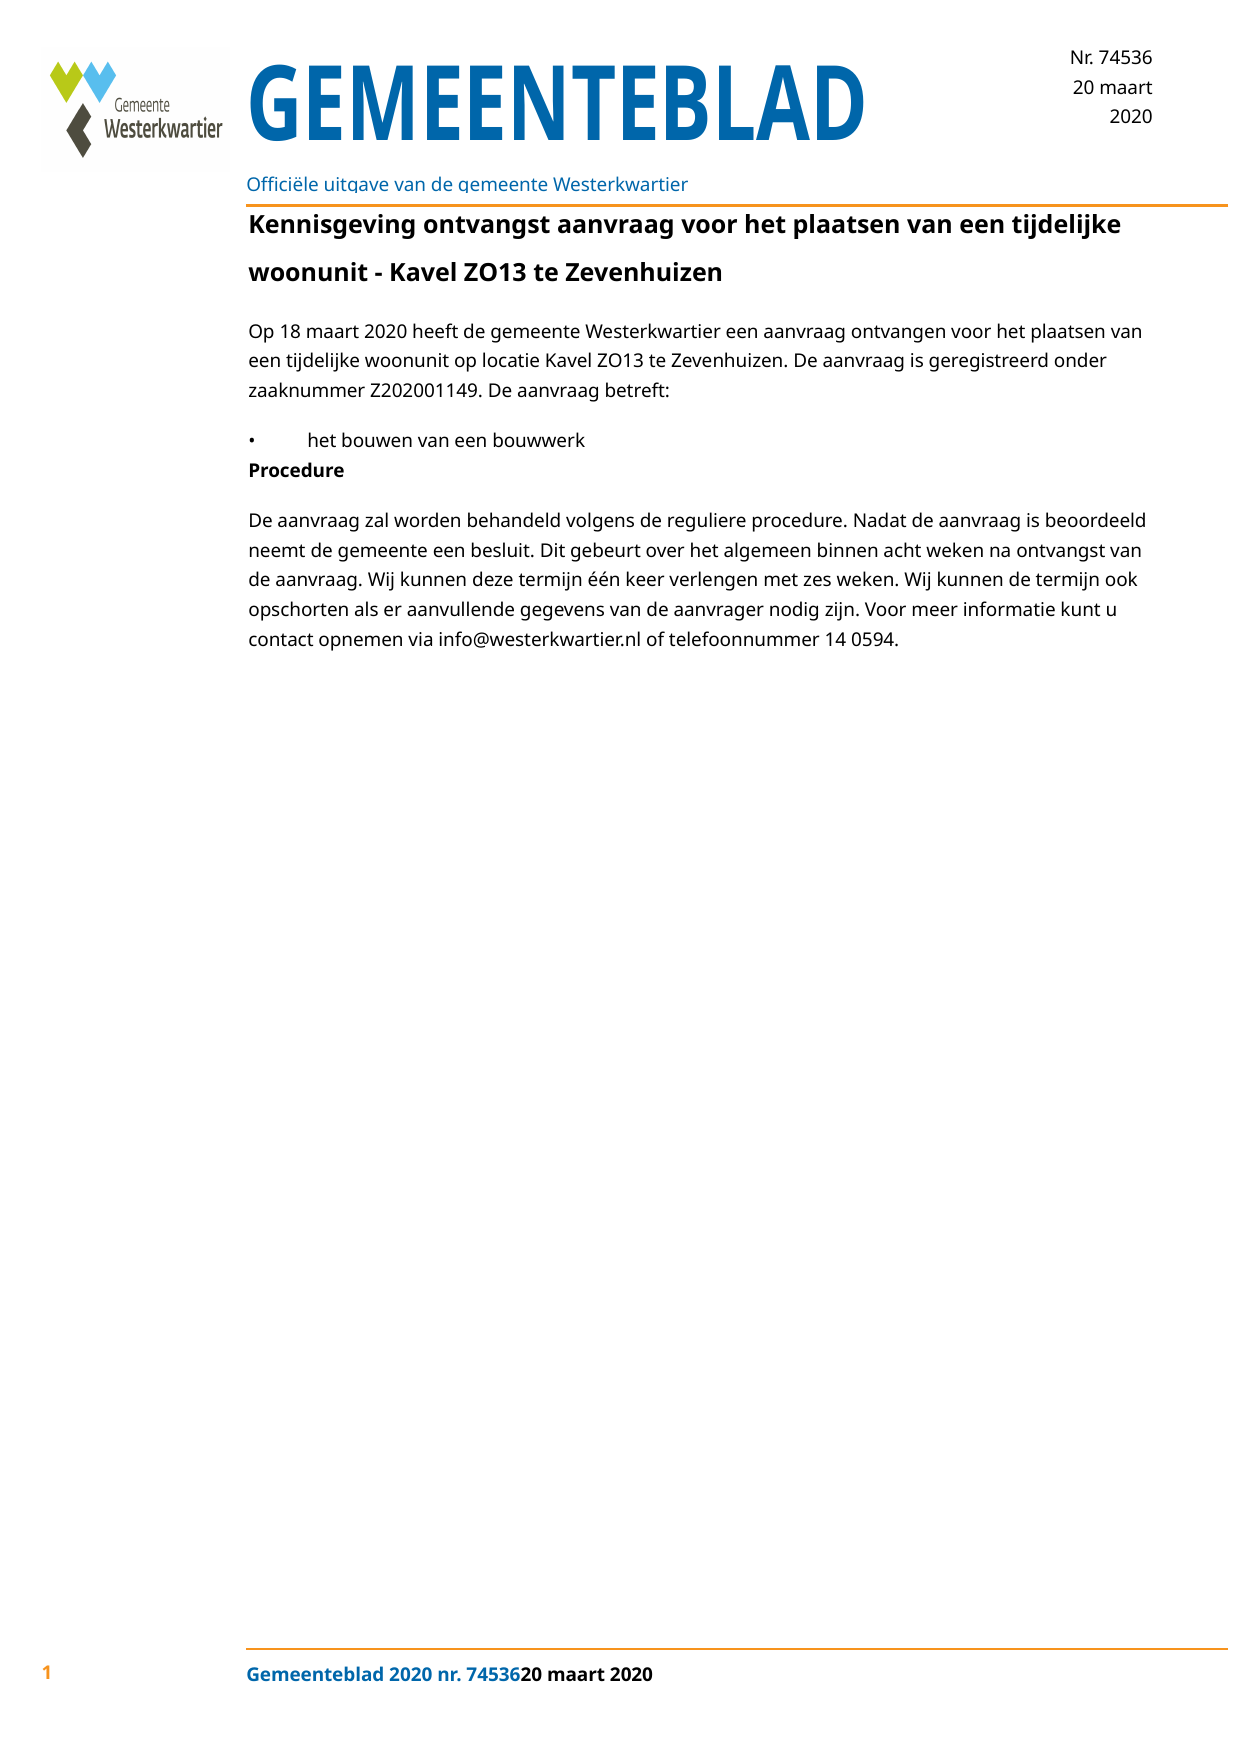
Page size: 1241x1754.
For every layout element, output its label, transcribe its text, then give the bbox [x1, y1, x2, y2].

list het bouwen van een bouwwerk [248, 427, 1152, 453]
text Op 18 maart 2020 heeft de gemeente Westerkwartier een aanvraag ontvangen voor het plaatsen van een tijdelijke woonunit op locatie Kavel ZO13 te Zevenhuizen. De aanvraag is geregistreerd onder zaaknummer Z202001149. De aanvraag betreft: [248, 318, 1152, 403]
text De aanvraag zal worden behandeld volgens de reguliere procedure. Nadat de aanvraag is beoordeeld neemt de gemeente een besluit. Dit gebeurt over het algemeen binnen acht weken na ontvangst van de aanvraag. Wij kunnen deze termijn één keer verlengen met zes weken. Wij kunnen de termijn ook opschorten als er aanvullende gegevens van de aanvrager nodig zijn. Voor meer informatie kunt u contact opnemen via info@westerkwartier.nl of telefoonnummer 14 0594. [248, 507, 1152, 652]
picture [41, 47, 231, 172]
text Procedure [248, 457, 1152, 483]
text Kennisgeving ontvangst aanvraag voor het plaatsen van een tijdelijke woonunit - Kavel ZO13 te Zevenhuizen [248, 207, 1152, 288]
